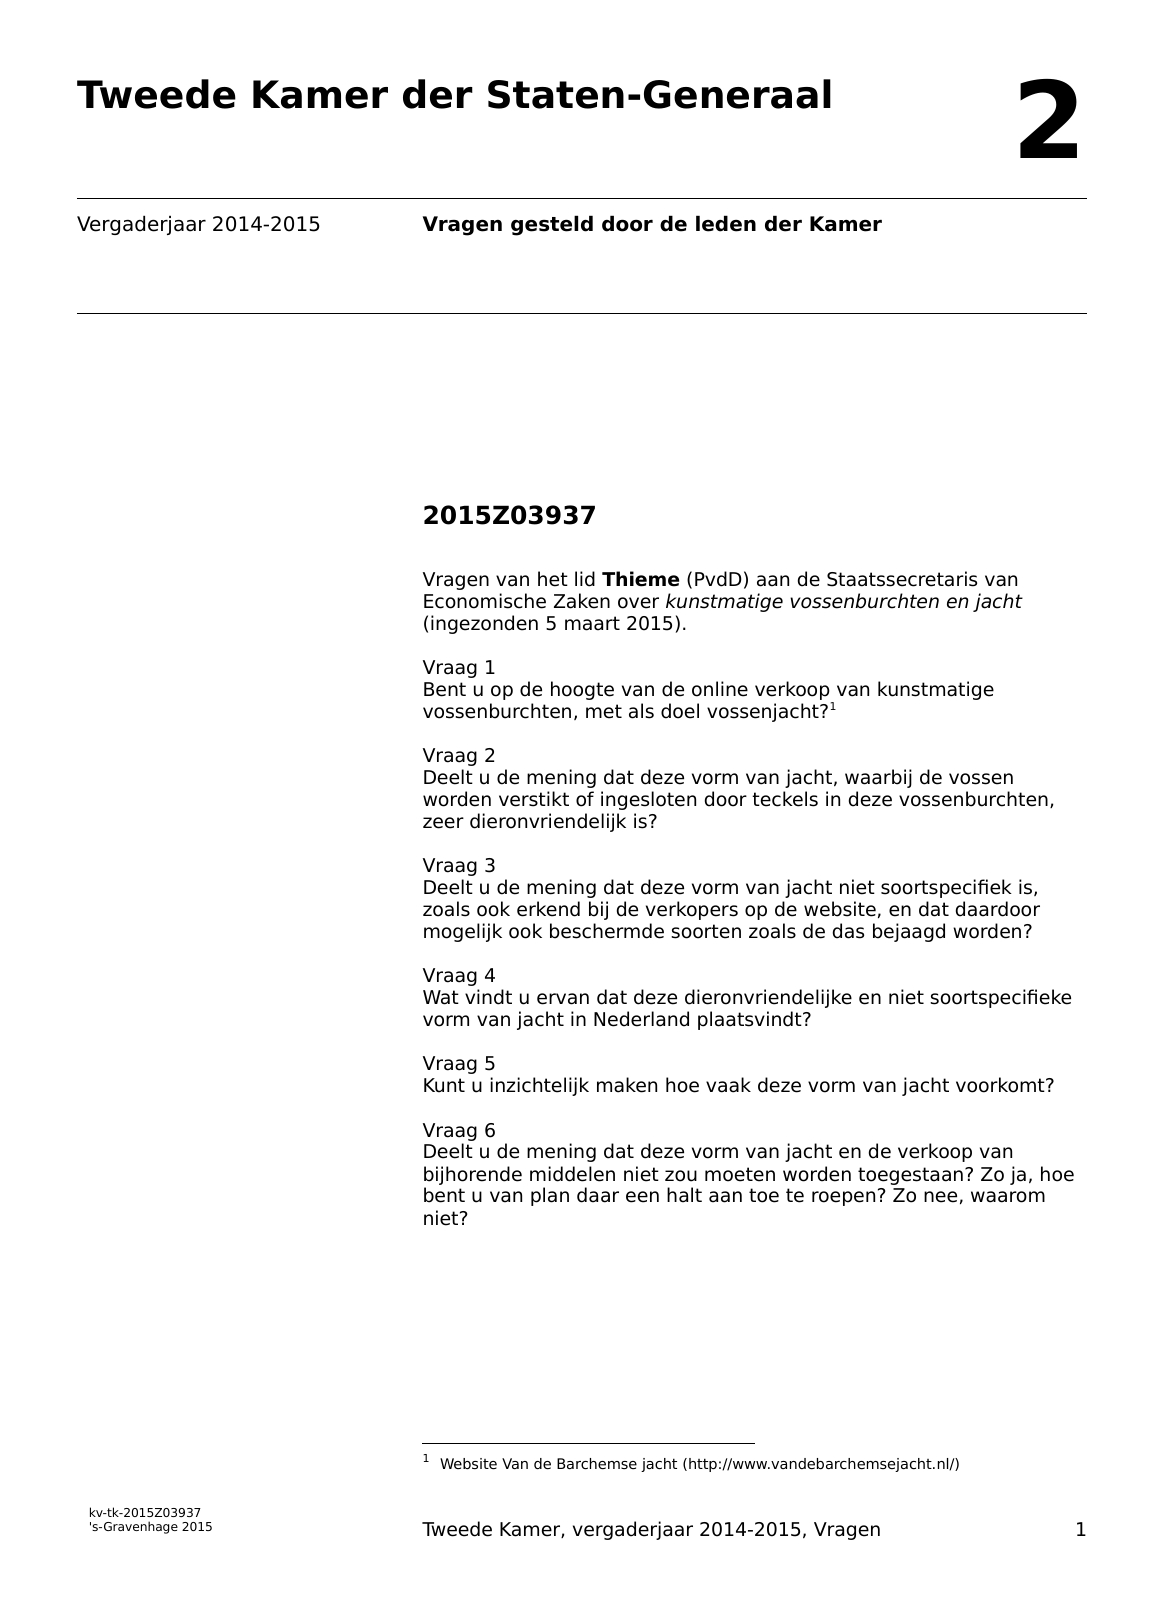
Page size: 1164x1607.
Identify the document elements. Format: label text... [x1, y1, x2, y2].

table_header 2 [886, 59, 1087, 198]
text Vragen van het lid Thieme (PvdD) aan de Staatssecretaris van Economische Zaken over kunstmatige vossenburchten en jacht (ingezonden 5 maart 2015). [422, 569, 1087, 635]
text Deelt u de mening dat deze vorm van jacht, waarbij de vossen worden verstikt of ingesloten door teckels in deze vossenburchten, zeer dieronvriendelijk is? [422, 767, 1087, 833]
text Vraag 2 [422, 745, 1087, 767]
text 's-Gravenhage 2015 [88, 1520, 323, 1534]
text Kunt u inzichtelijk maken hoe vaak deze vorm van jacht voorkomt? [422, 1075, 1087, 1097]
text Bent u op de hoogte van de online verkoop van kunstmatige vossenburchten, met als doel vossenjacht? [422, 679, 1087, 723]
table_cell Vragen gesteld door de leden der Kamer [422, 199, 1087, 313]
text Vraag 4 [422, 965, 1087, 987]
text Vraag 5 [422, 1053, 1087, 1075]
text Vraag 6 [422, 1119, 1087, 1141]
text Wat vindt u ervan dat deze dieronvriendelijke en niet soortspecifieke vorm van jacht in Nederland plaatsvindt? [422, 987, 1087, 1031]
text 2015Z03937 [422, 501, 1087, 531]
text kv-tk-2015Z03937 [88, 1506, 323, 1520]
text Vraag 1 [422, 657, 1087, 679]
text Deelt u de mening dat deze vorm van jacht niet soortspecifiek is, zoals ook erkend bij de verkopers op de website, en dat daardoor mogelijk ook beschermde soorten zoals de das bejaagd worden? [422, 877, 1087, 943]
text Vraag 3 [422, 855, 1087, 877]
table_header Tweede Kamer der Staten-Generaal [77, 59, 886, 198]
text Website Van de Barchemse jacht (http://www.vandebarchemsejacht.nl/) [422, 1452, 1087, 1474]
table_cell Vergaderjaar 2014-2015 [77, 199, 422, 313]
text Deelt u de mening dat deze vorm van jacht en de verkoop van bijhorende middelen niet zou moeten worden toegestaan? Zo ja, hoe bent u van plan daar een halt aan toe te roepen? Zo nee, waarom niet? [422, 1141, 1087, 1229]
